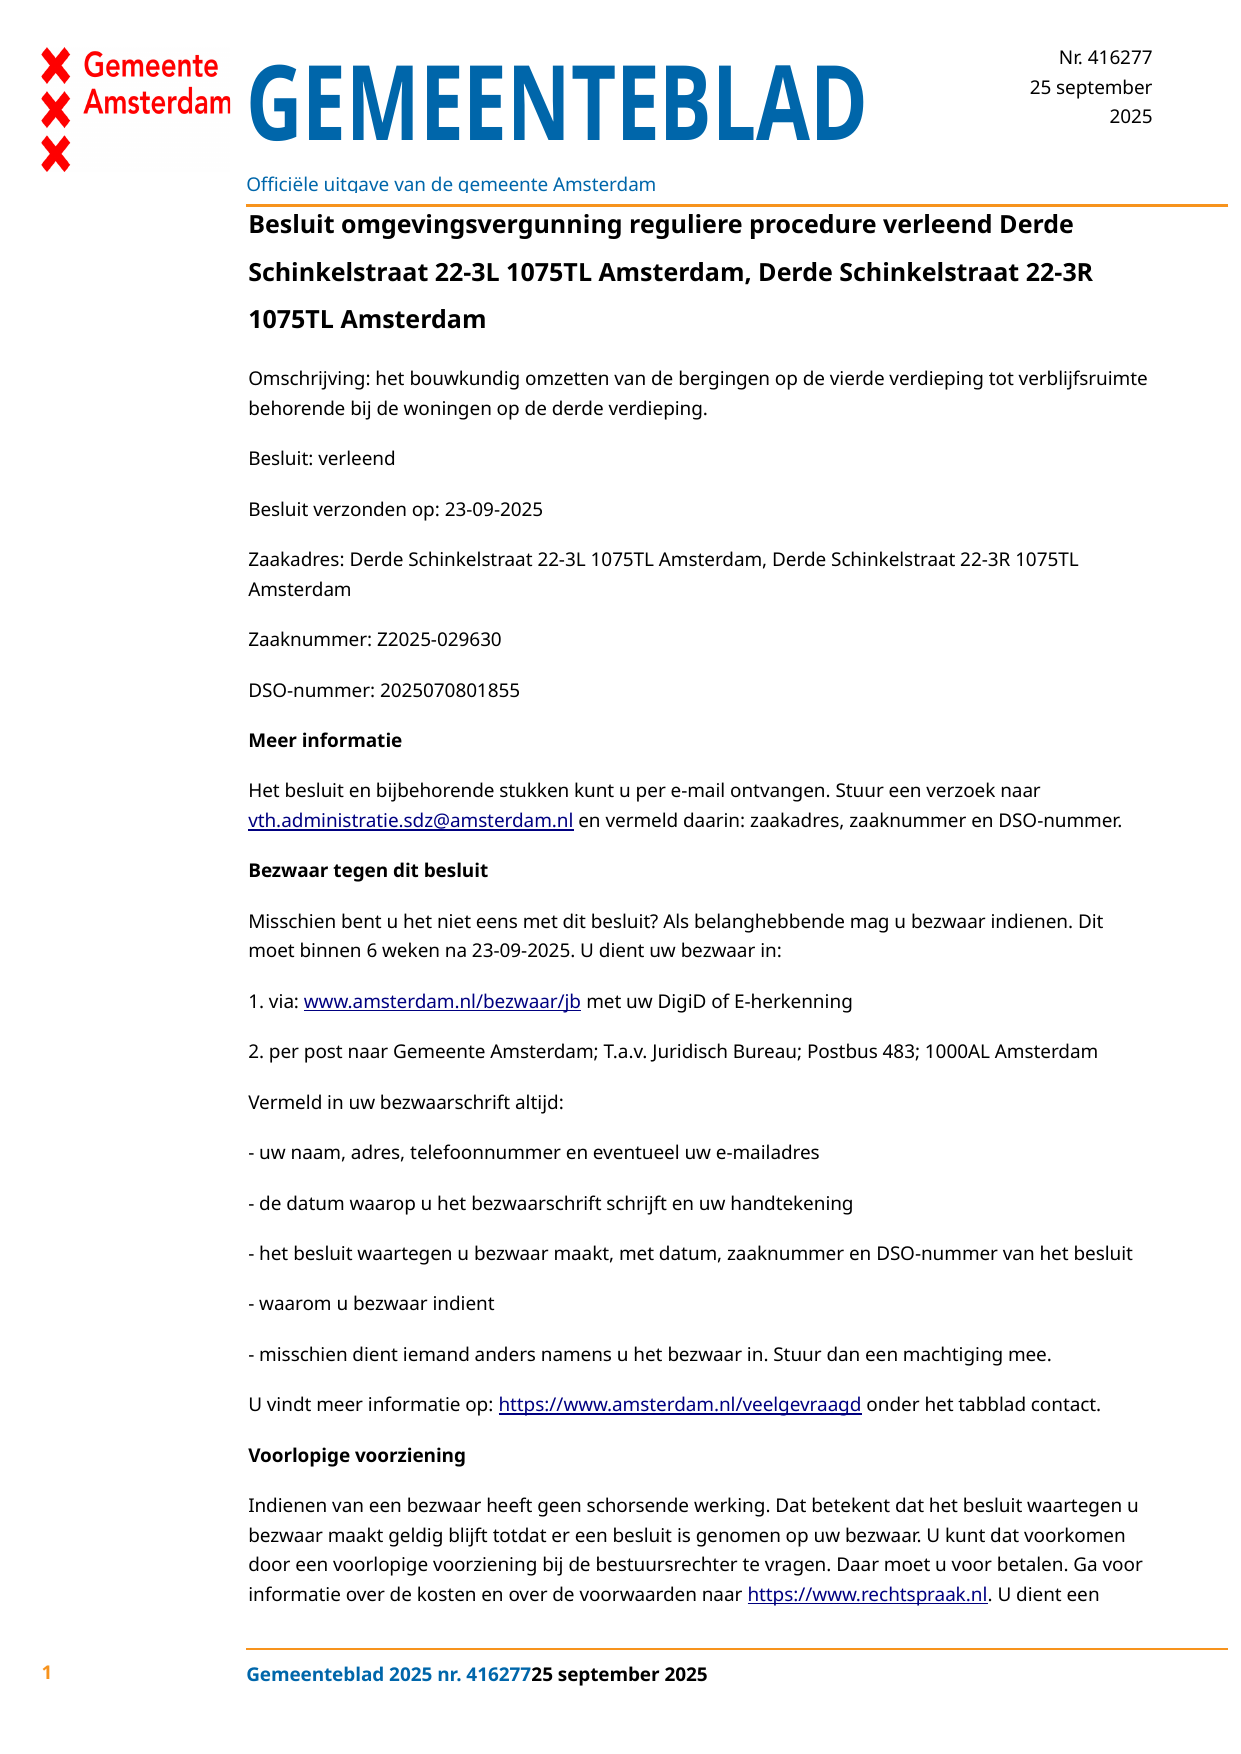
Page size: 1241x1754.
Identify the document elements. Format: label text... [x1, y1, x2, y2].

text - de datum waarop u het bezwaarschrift schrijft en uw handtekening [248, 1190, 1152, 1215]
picture [41, 47, 231, 172]
text Het besluit en bijbehorende stukken kunt u per e-mail ontvangen. Stuur een verzoek naar vth.administratie.sdz@amsterdam.nl en vermeld daarin: zaakadres, zaaknummer en DSO-nummer. [248, 778, 1152, 833]
text Besluit: verleend [248, 446, 1152, 471]
text - misschien dient iemand anders namens u het bezwaar in. Stuur dan een machtiging mee. [248, 1341, 1152, 1367]
text Besluit omgevingsvergunning reguliere procedure verleend Derde Schinkelstraat 22-3L 1075TL Amsterdam, Derde Schinkelstraat 22-3R 1075TL Amsterdam [248, 207, 1152, 336]
text - het besluit waartegen u bezwaar maakt, met datum, zaaknummer en DSO-nummer van het besluit [248, 1240, 1152, 1266]
text Zaaknummer: Z2025-029630 [248, 626, 1152, 652]
text Vermeld in uw bezwaarschrift altijd: [248, 1089, 1152, 1114]
text Omschrijving: het bouwkundig omzetten van de bergingen op de vierde verdieping tot verblijfsruimte behorende bij de woningen op de derde verdieping. [248, 366, 1152, 421]
text DSO-nummer: 2025070801855 [248, 677, 1152, 702]
text - waarom u bezwaar indient [248, 1291, 1152, 1316]
text Meer informatie [248, 727, 1152, 753]
text 1. via: www.amsterdam.nl/bezwaar/jb met uw DigiD of E-herkenning [248, 988, 1152, 1014]
text Besluit verzonden op: 23-09-2025 [248, 496, 1152, 522]
text Indienen van een bezwaar heeft geen schorsende werking. Dat betekent dat het besluit waartegen u bezwaar maakt geldig blijft totdat er een besluit is genomen op uw bezwaar. U kunt dat voorkomen door een voorlopige voorziening bij de bestuursrechter te vragen. Daar moet u voor betalen. Ga voor informatie over de kosten en over de voorwaarden naar https://www.rechtspraak.nl. U dient een [248, 1492, 1152, 1607]
text Voorlopige voorziening [248, 1442, 1152, 1467]
text U vindt meer informatie op: https://www.amsterdam.nl/veelgevraagd onder het tabblad contact. [248, 1391, 1152, 1417]
text - uw naam, adres, telefoonnummer en eventueel uw e-mailadres [248, 1139, 1152, 1165]
text Zaakadres: Derde Schinkelstraat 22-3L 1075TL Amsterdam, Derde Schinkelstraat 22-3R 1075TL Amsterdam [248, 546, 1152, 602]
text 2. per post naar Gemeente Amsterdam; T.a.v. Juridisch Bureau; Postbus 483; 1000AL Amsterdam [248, 1038, 1152, 1064]
text Misschien bent u het niet eens met dit besluit? Als belanghebbende mag u bezwaar indienen. Dit moet binnen 6 weken na 23-09-2025. U dient uw bezwaar in: [248, 908, 1152, 963]
text Bezwaar tegen dit besluit [248, 858, 1152, 883]
